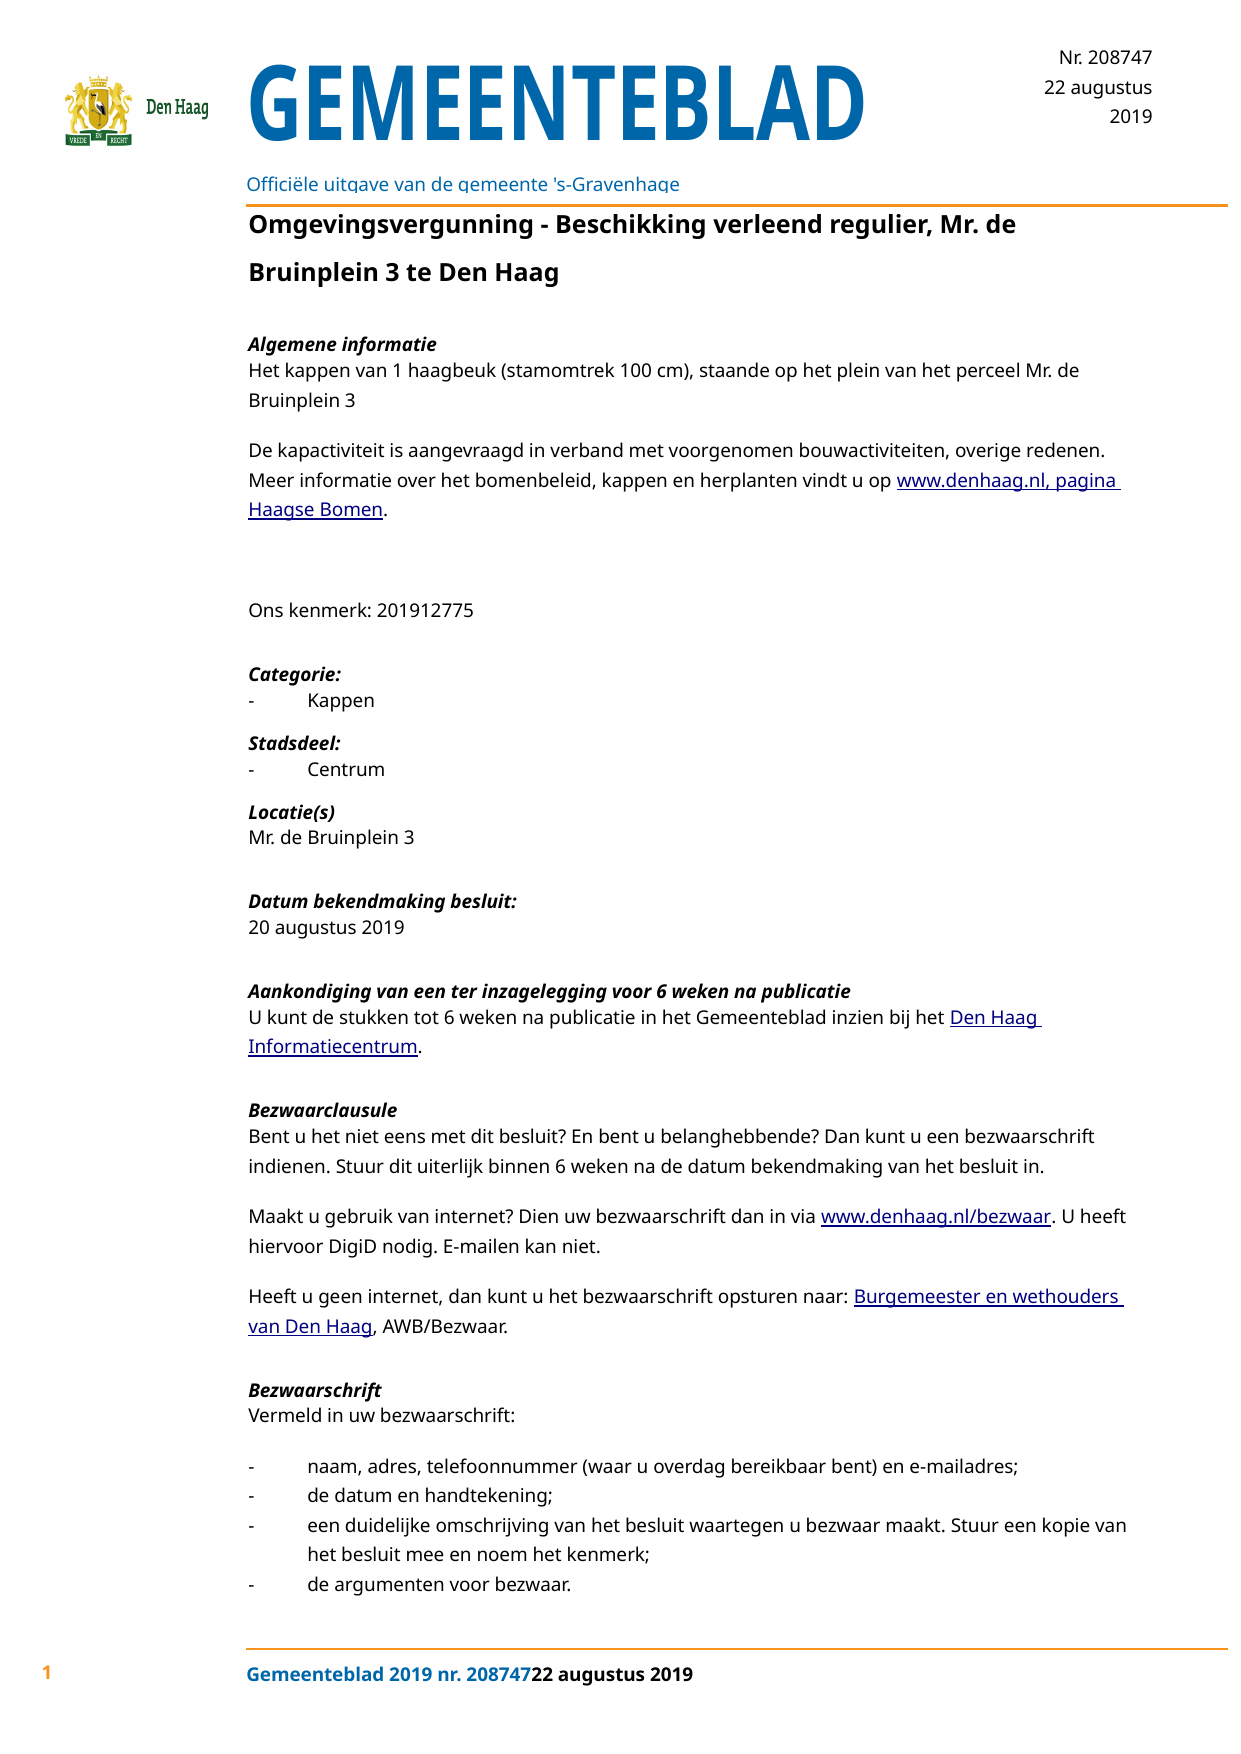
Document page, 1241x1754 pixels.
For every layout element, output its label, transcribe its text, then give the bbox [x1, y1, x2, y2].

text De kapactiviteit is aangevraagd in verband met voorgenomen bouwactiviteiten, overige redenen. Meer informatie over het bomenbeleid, kappen en herplanten vindt u op www.denhaag.nl, pagina Haagse Bomen. [248, 437, 1152, 522]
text Datum bekendmaking besluit: [248, 888, 1152, 914]
text Bezwaarclausule [248, 1097, 1152, 1123]
list een duidelijke omschrijving van het besluit waartegen u bezwaar maakt. Stuur een kopie van het besluit mee en noem het kenmerk; [248, 1512, 1152, 1567]
list de argumenten voor bezwaar. [248, 1571, 1152, 1597]
list Centrum [248, 756, 1152, 781]
text Het kappen van 1 haagbeuk (stamomtrek 100 cm), staande op het plein van het perceel Mr. de Bruinplein 3 [248, 357, 1152, 412]
text Heeft u geen internet, dan kunt u het bezwaarschrift opsturen naar: Burgemeester en wethouders van Den Haag, AWB/Bezwaar. [248, 1283, 1152, 1338]
text Categorie: [248, 661, 1152, 687]
text Stadsdeel: [248, 730, 1152, 756]
text U kunt de stukken tot 6 weken na publicatie in het Gemeenteblad inzien bij het Den Haag Informatiecentrum. [248, 1004, 1152, 1059]
list naam, adres, telefoonnummer (waar u overdag bereikbaar bent) en e-mailadres; [248, 1453, 1152, 1479]
text Bezwaarschrift [248, 1377, 1152, 1402]
text Maakt u gebruik van internet? Dien uw bezwaarschrift dan in via www.denhaag.nl/bezwaar. U heeft hiervoor DigiD nodig. E-mailen kan niet. [248, 1203, 1152, 1258]
text Omgevingsvergunning - Beschikking verleend regulier, Mr. de Bruinplein 3 te Den Haag [248, 207, 1152, 288]
text Bent u het niet eens met dit besluit? En bent u belanghebbende? Dan kunt u een bezwaarschrift indienen. Stuur dit uiterlijk binnen 6 weken na de datum bekendmaking van het besluit in. [248, 1123, 1152, 1178]
text Ons kenmerk: 201912775 [248, 597, 1152, 623]
text Mr. de Bruinplein 3 [248, 824, 1152, 850]
text Locatie(s) [248, 799, 1152, 824]
text Vermeld in uw bezwaarschrift: [248, 1402, 1152, 1428]
text Aankondiging van een ter inzagelegging voor 6 weken na publicatie [248, 978, 1152, 1004]
list Kappen [248, 687, 1152, 713]
picture [41, 47, 231, 172]
text Algemene informatie [248, 331, 1152, 357]
text 20 augustus 2019 [248, 914, 1152, 940]
list de datum en handtekening; [248, 1482, 1152, 1508]
